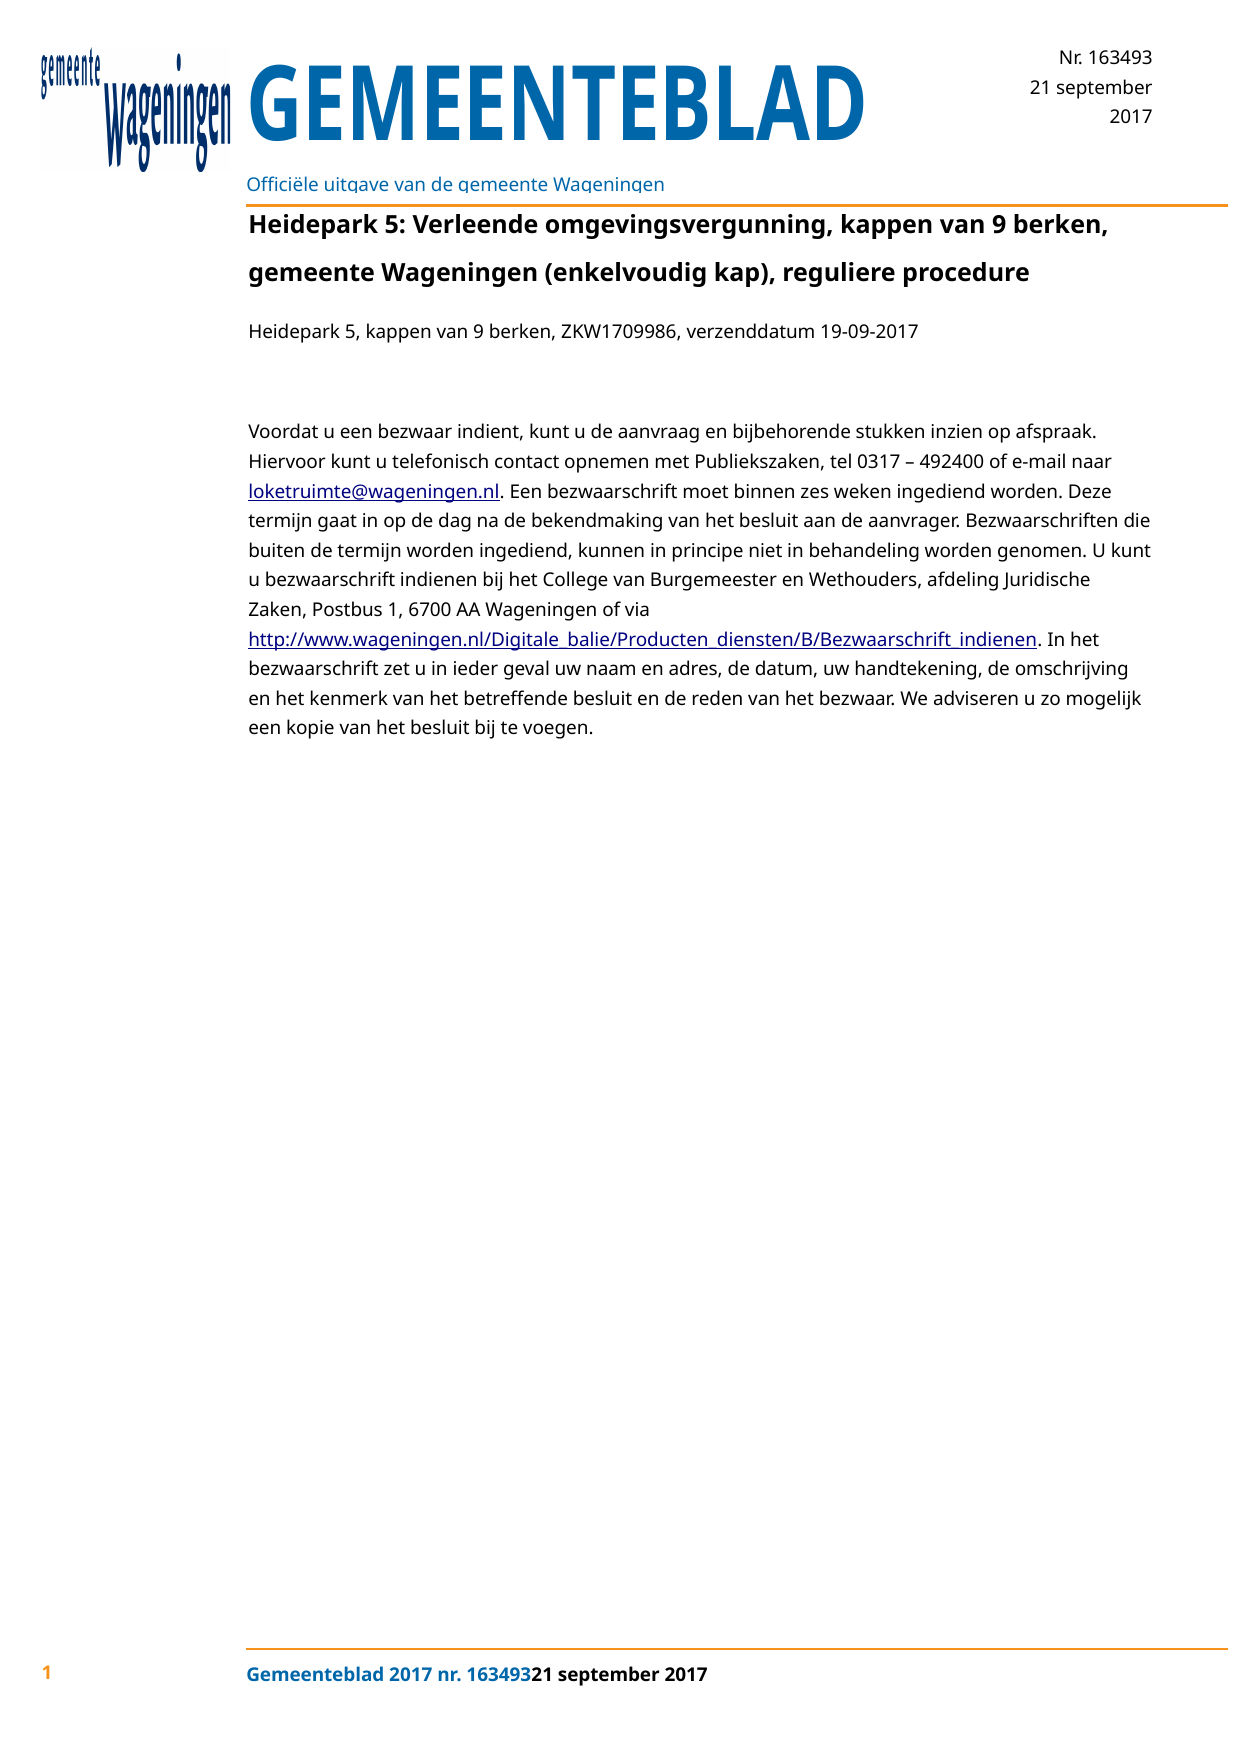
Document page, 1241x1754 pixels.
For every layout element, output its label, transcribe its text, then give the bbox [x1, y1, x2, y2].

text Heidepark 5: Verleende omgevingsvergunning, kappen van 9 berken, gemeente Wageningen (enkelvoudig kap), reguliere procedure [248, 207, 1152, 288]
text Heidepark 5, kappen van 9 berken, ZKW1709986, verzenddatum 19-09-2017 [248, 318, 1152, 344]
picture [41, 47, 231, 172]
text Voordat u een bezwaar indient, kunt u de aanvraag en bijbehorende stukken inzien op afspraak. Hiervoor kunt u telefonisch contact opnemen met Publiekszaken, tel 0317 – 492400 of e-mail naar loketruimte@wageningen.nl. Een bezwaarschrift moet binnen zes weken ingediend worden. Deze termijn gaat in op de dag na de bekendmaking van het besluit aan de aanvrager. Bezwaarschriften die buiten de termijn worden ingediend, kunnen in principe niet in behandeling worden genomen. U kunt u bezwaarschrift indienen bij het College van Burgemeester en Wethouders, afdeling Juridische Zaken, Postbus 1, 6700 AA Wageningen of via http://www.wageningen.nl/Digitale_balie/Producten_diensten/B/Bezwaarschrift_indienen. In het bezwaarschrift zet u in ieder geval uw naam en adres, de datum, uw handtekening, de omschrijving en het kenmerk van het betreffende besluit en de reden van het bezwaar. We adviseren u zo mogelijk een kopie van het besluit bij te voegen. [248, 419, 1152, 740]
